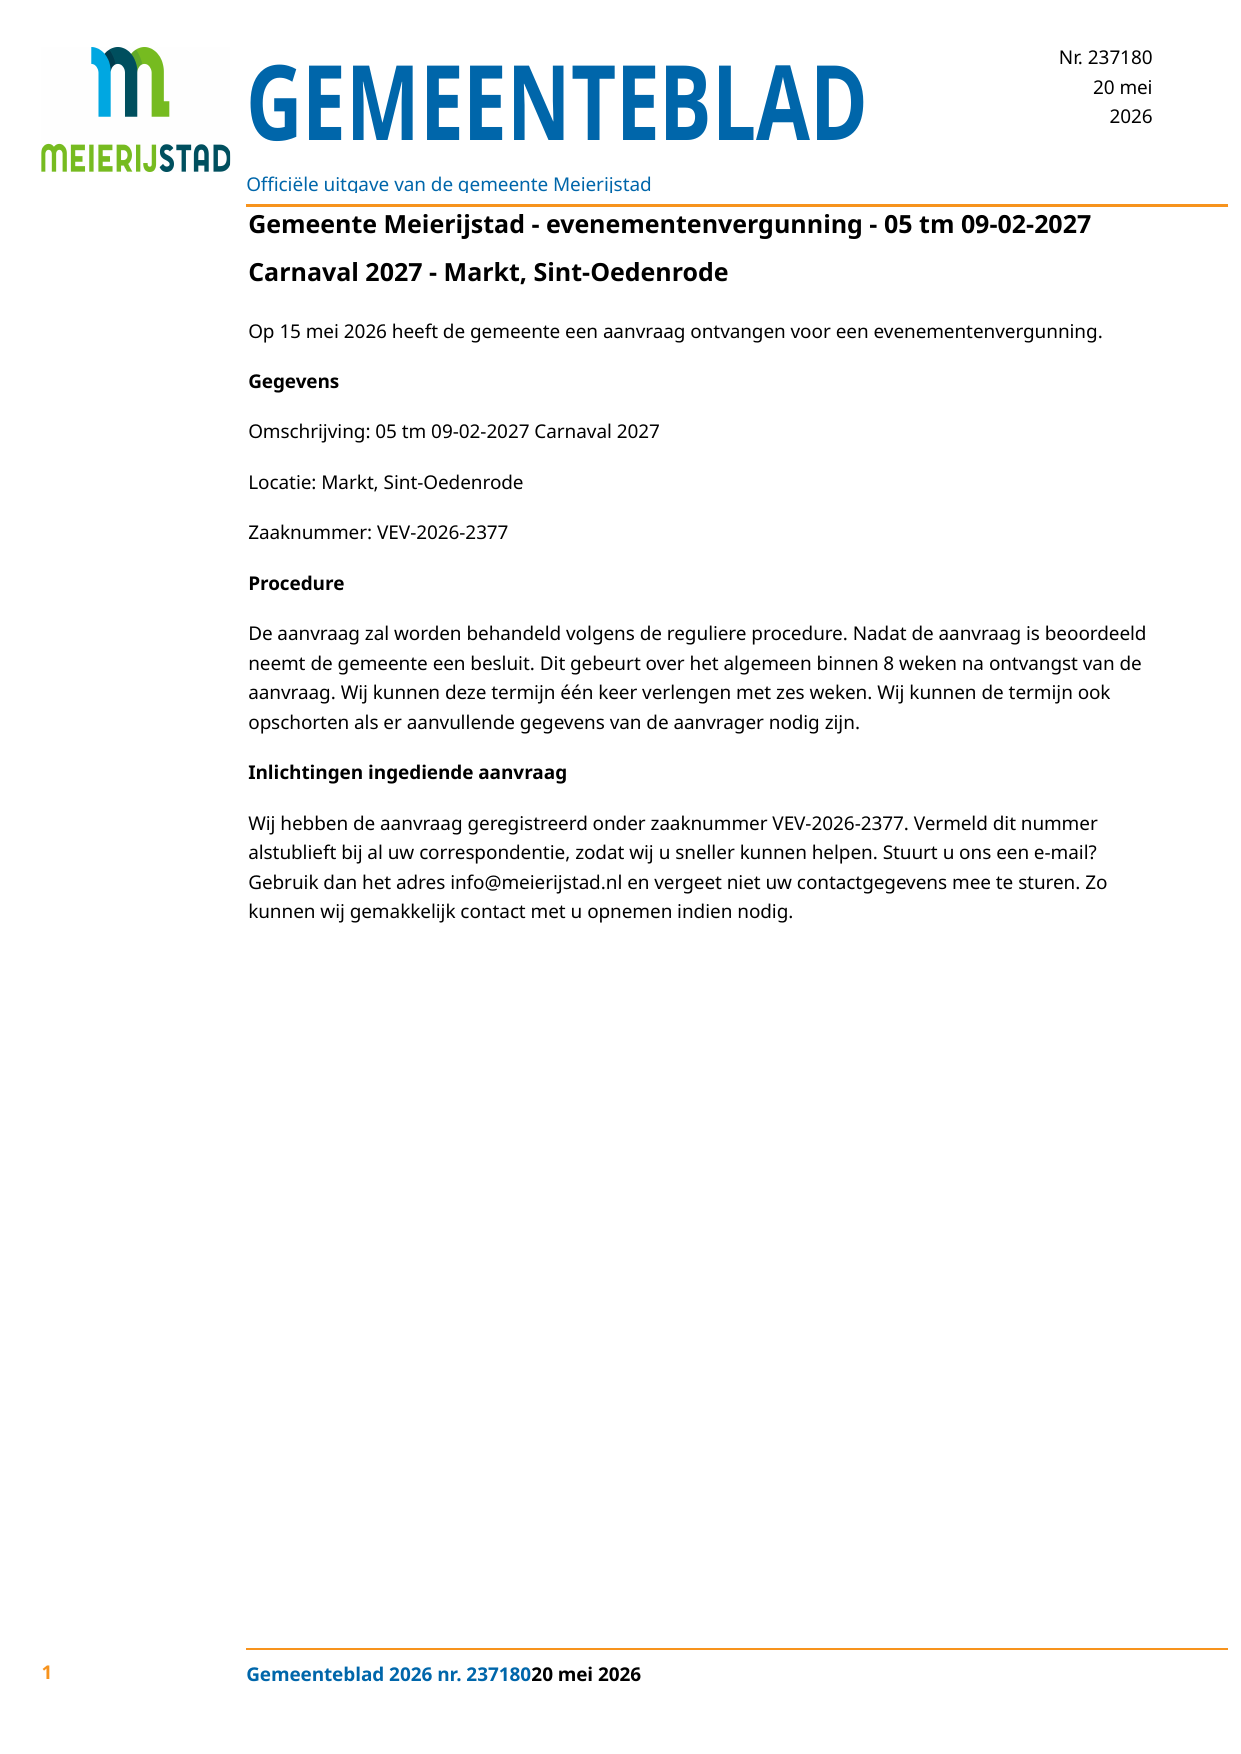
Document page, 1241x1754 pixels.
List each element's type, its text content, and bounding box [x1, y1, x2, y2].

text De aanvraag zal worden behandeld volgens de reguliere procedure. Nadat de aanvraag is beoordeeld neemt de gemeente een besluit. Dit gebeurt over het algemeen binnen 8 weken na ontvangst van de aanvraag. Wij kunnen deze termijn één keer verlengen met zes weken. Wij kunnen de termijn ook opschorten als er aanvullende gegevens van de aanvrager nodig zijn. [248, 620, 1152, 735]
picture [41, 47, 231, 172]
text Gemeente Meierijstad - evenementenvergunning - 05 tm 09-02-2027 Carnaval 2027 - Markt, Sint-Oedenrode [248, 207, 1152, 288]
text Gegevens [248, 368, 1152, 394]
text Procedure [248, 570, 1152, 596]
text Locatie: Markt, Sint-Oedenrode [248, 469, 1152, 495]
text Inlichtingen ingediende aanvraag [248, 759, 1152, 785]
text Zaaknummer: VEV-2026-2377 [248, 519, 1152, 545]
text Wij hebben de aanvraag geregistreerd onder zaaknummer VEV-2026-2377. Vermeld dit nummer alstublieft bij al uw correspondentie, zodat wij u sneller kunnen helpen. Stuurt u ons een e-mail? Gebruik dan het adres info@meierijstad.nl en vergeet niet uw contactgegevens mee te sturen. Zo kunnen wij gemakkelijk contact met u opnemen indien nodig. [248, 810, 1152, 924]
text Op 15 mei 2026 heeft de gemeente een aanvraag ontvangen voor een evenementenvergunning. [248, 318, 1152, 344]
text Omschrijving: 05 tm 09-02-2027 Carnaval 2027 [248, 419, 1152, 444]
